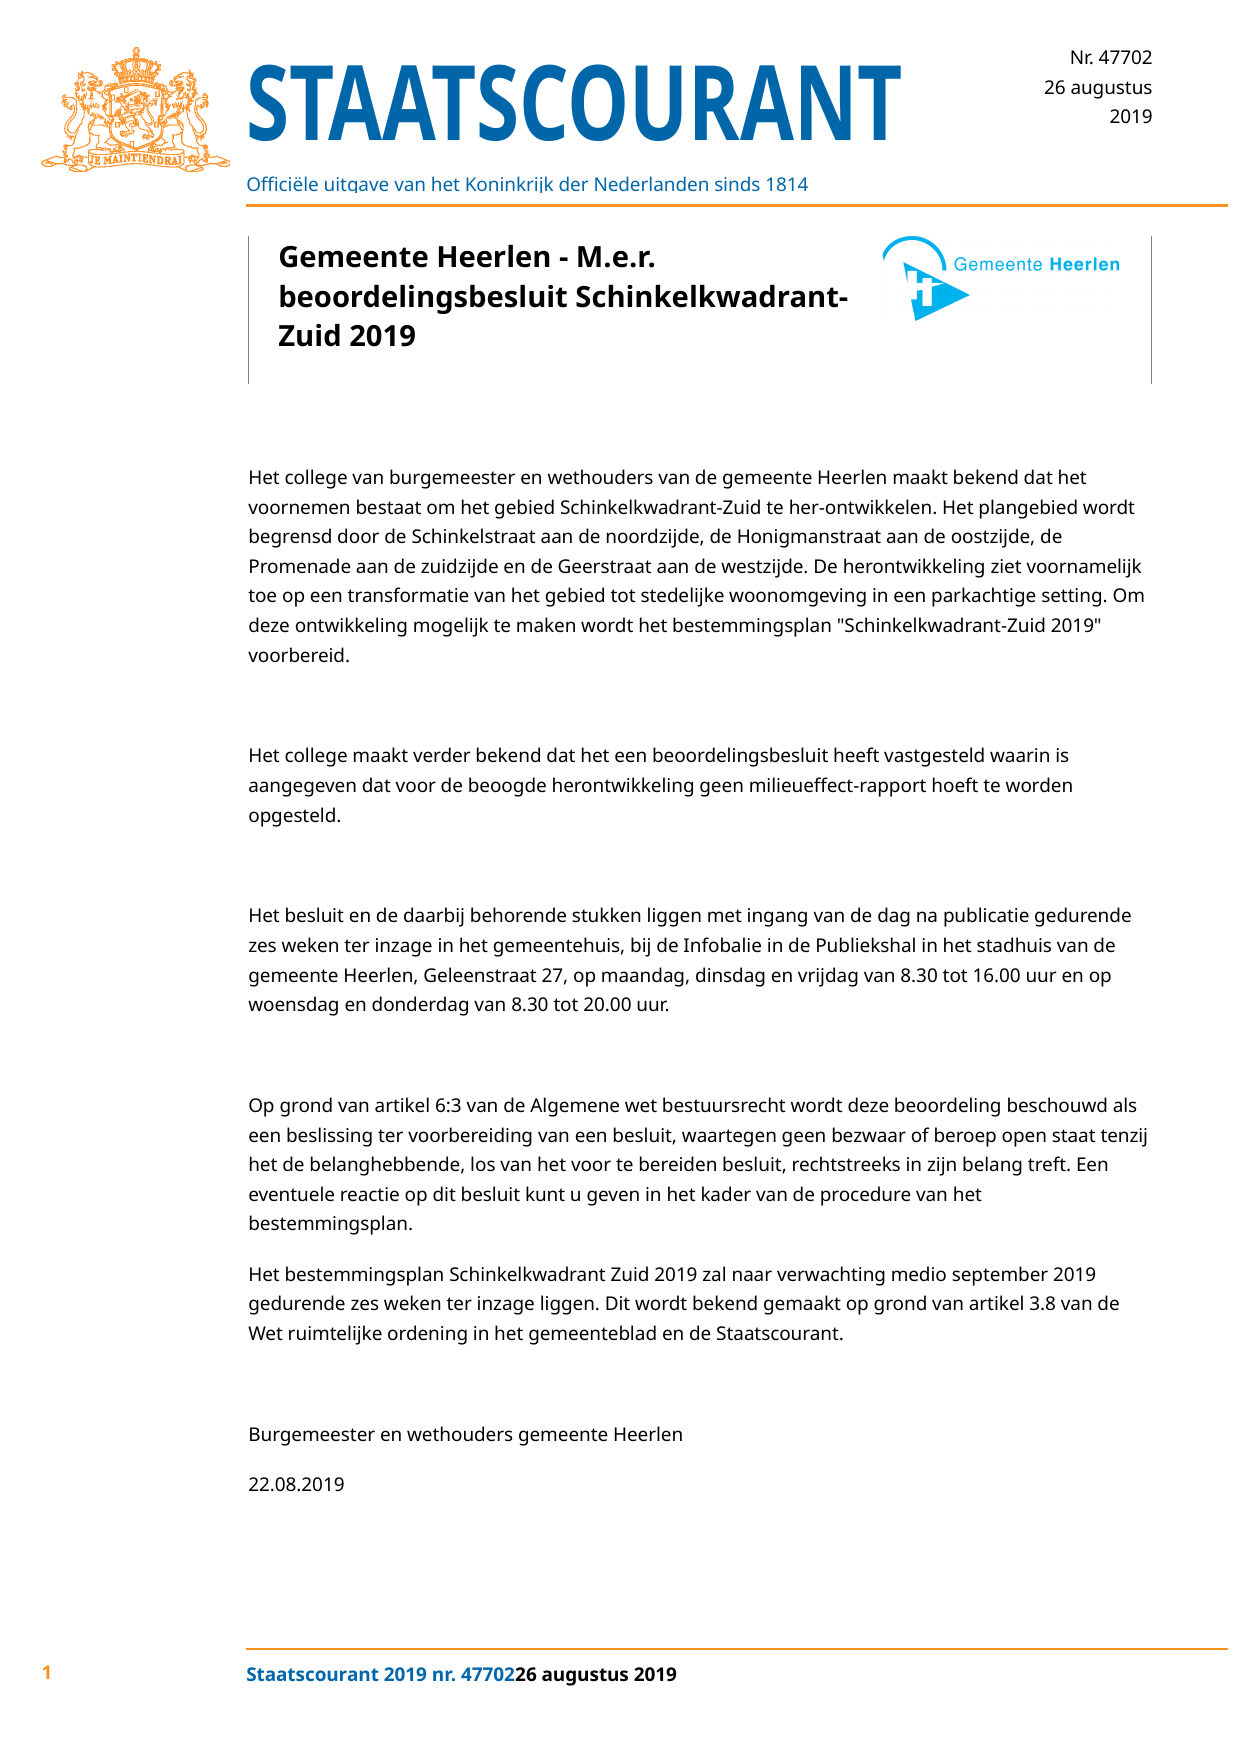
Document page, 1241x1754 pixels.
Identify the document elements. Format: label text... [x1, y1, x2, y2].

text Het college van burgemeester en wethouders van de gemeente Heerlen maakt bekend dat het voornemen bestaat om het gebied Schinkelkwadrant-Zuid te her-ontwikkelen. Het plangebied wordt begrensd door de Schinkelstraat aan de noordzijde, de Honigmanstraat aan de oostzijde, de Promenade aan de zuidzijde en de Geerstraat aan de westzijde. De herontwikkeling ziet voornamelijk toe op een transformatie van het gebied tot stedelijke woonomgeving in een parkachtige setting. Om deze ontwikkeling mogelijk te maken wordt het bestemmingsplan "Schinkelkwadrant-Zuid 2019" voorbereid. [248, 464, 1152, 668]
text Het bestemmingsplan Schinkelkwadrant Zuid 2019 zal naar verwachting medio september 2019 gedurende zes weken ter inzage liggen. Dit wordt bekend gemaakt op grond van artikel 3.8 van de Wet ruimtelijke ordening in het gemeenteblad en de Staatscourant. [248, 1261, 1152, 1346]
picture [882, 236, 1119, 321]
text 22.08.2019 [248, 1471, 1152, 1497]
table_header [850, 236, 1151, 384]
picture [882, 236, 903, 252]
text Het college maakt verder bekend dat het een beoordelingsbesluit heeft vastgesteld waarin is aangegeven dat voor de beoogde herontwikkeling geen milieueffect-rapport hoeft te worden opgesteld. [248, 743, 1152, 828]
text Op grond van artikel 6:3 van de Algemene wet bestuursrecht wordt deze beoordeling beschouwd als een beslissing ter voorbereiding van een besluit, waartegen geen bezwaar of beroep open staat tenzij het de belanghebbende, los van het voor te bereiden besluit, rechtstreeks in zijn belang treft. Een eventuele reactie op dit besluit kunt u geven in het kader van de procedure van het bestemmingsplan. [248, 1092, 1152, 1236]
table_header Gemeente Heerlen - M.e.r. beoordelingsbesluit Schinkelkwadrant-Zuid 2019 [249, 236, 850, 384]
text Burgemeester en wethouders gemeente Heerlen [248, 1421, 1152, 1447]
picture [41, 47, 231, 172]
text Het besluit en de daarbij behorende stukken liggen met ingang van de dag na publicatie gedurende zes weken ter inzage in het gemeentehuis, bij de Infobalie in de Publiekshal in het stadhuis van de gemeente Heerlen, Geleenstraat 27, op maandag, dinsdag en vrijdag van 8.30 tot 16.00 uur en op woensdag en donderdag van 8.30 tot 20.00 uur. [248, 903, 1152, 1017]
